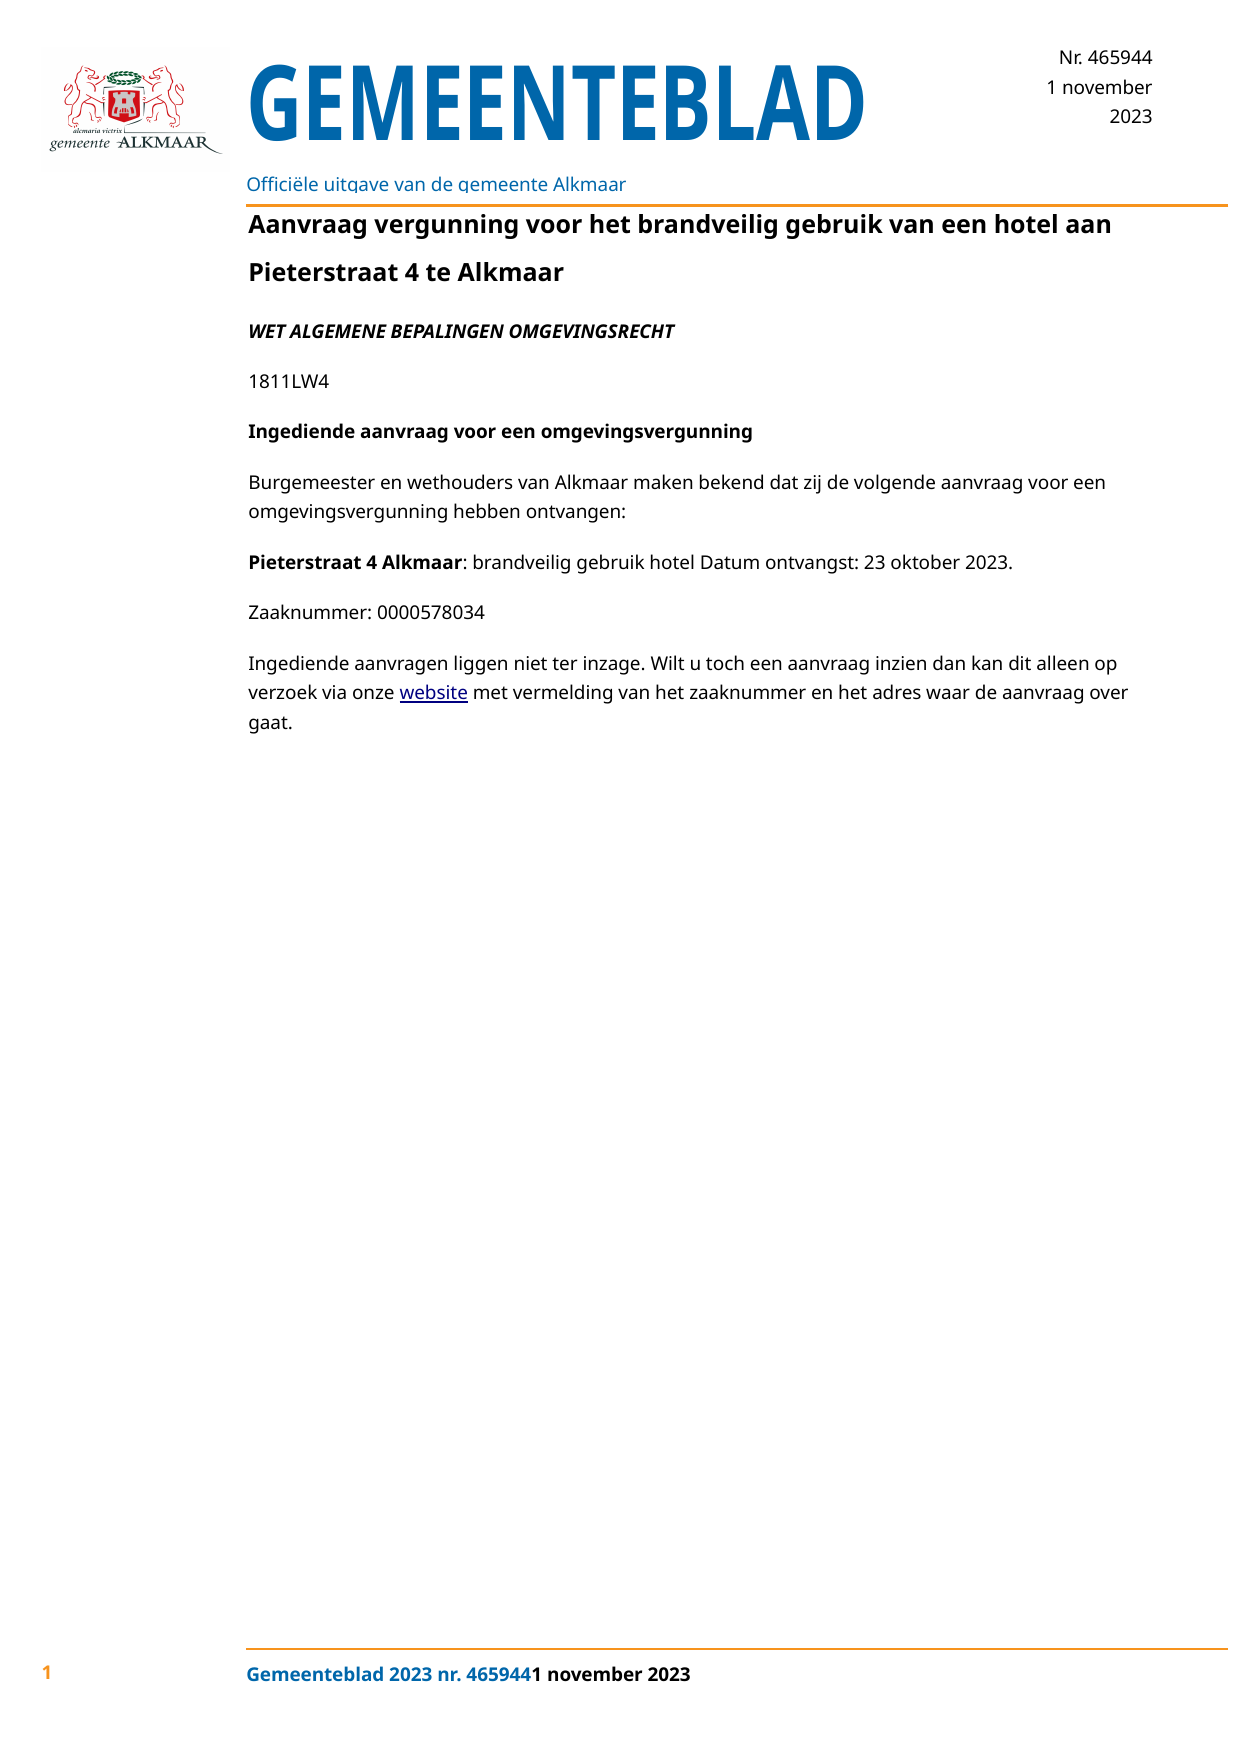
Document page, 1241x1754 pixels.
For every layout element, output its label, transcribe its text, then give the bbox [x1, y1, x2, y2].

text 1811LW4 [248, 368, 1152, 394]
picture [41, 47, 231, 172]
text Ingediende aanvragen liggen niet ter inzage. Wilt u toch een aanvraag inzien dan kan dit alleen op verzoek via onze website met vermelding van het zaaknummer en het adres waar de aanvraag over gaat. [248, 650, 1152, 735]
text WET ALGEMENE BEPALINGEN OMGEVINGSRECHT [248, 318, 1152, 344]
text Burgemeester en wethouders van Alkmaar maken bekend dat zij de volgende aanvraag voor een omgevingsvergunning hebben ontvangen: [248, 469, 1152, 524]
text Pieterstraat 4 Alkmaar: brandveilig gebruik hotel Datum ontvangst: 23 oktober 2023. [248, 549, 1152, 575]
text Zaaknummer: 0000578034 [248, 599, 1152, 625]
text Aanvraag vergunning voor het brandveilig gebruik van een hotel aan Pieterstraat 4 te Alkmaar [248, 207, 1152, 288]
text Ingediende aanvraag voor een omgevingsvergunning [248, 419, 1152, 444]
